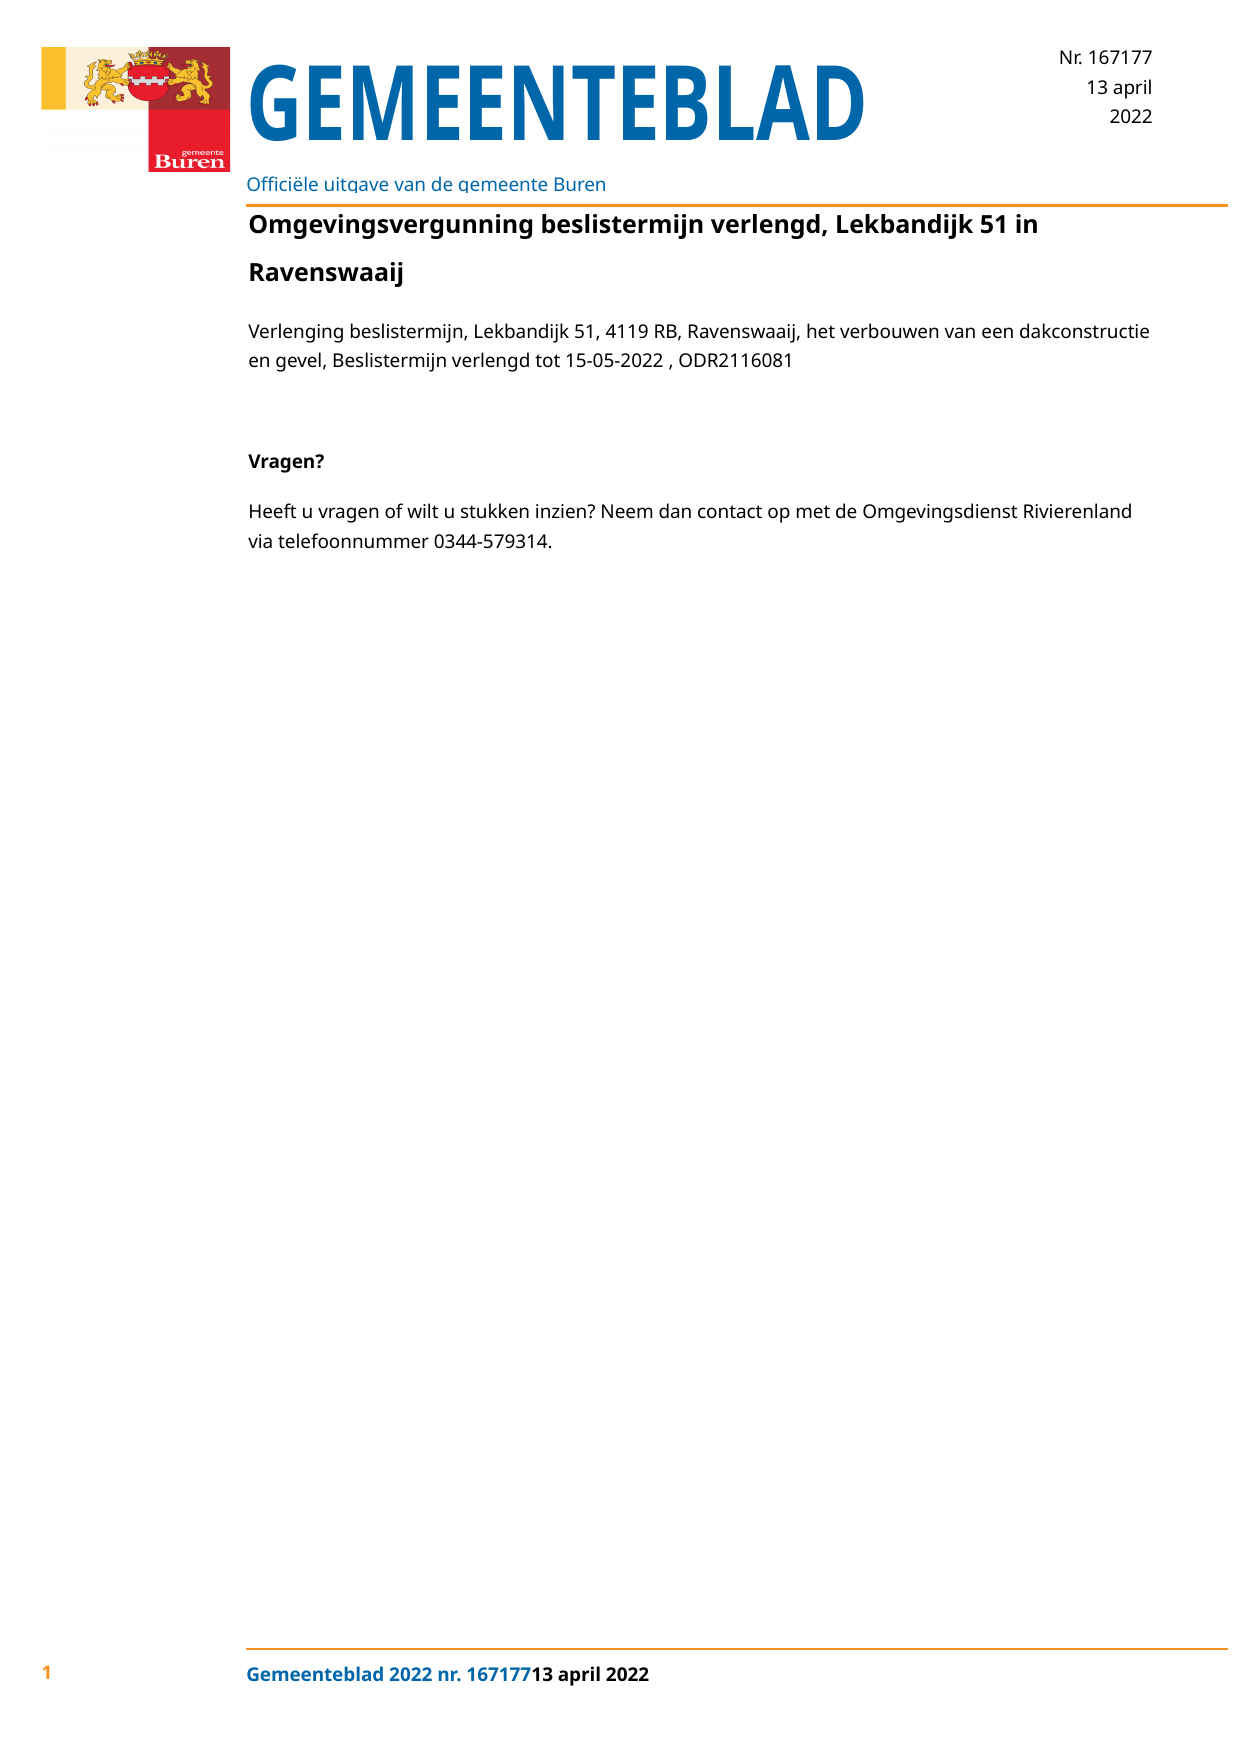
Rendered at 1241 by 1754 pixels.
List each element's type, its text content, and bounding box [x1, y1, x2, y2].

text Heeft u vragen of wilt u stukken inzien? Neem dan contact op met de Omgevingsdienst Rivierenland via telefoonnummer 0344-579314. [248, 499, 1152, 554]
text Vragen? [248, 448, 1152, 474]
text Omgevingsvergunning beslistermijn verlengd, Lekbandijk 51 in Ravenswaaij [248, 207, 1152, 288]
picture [41, 47, 231, 172]
text Verlenging beslistermijn, Lekbandijk 51, 4119 RB, Ravenswaaij, het verbouwen van een dakconstructie en gevel, Beslistermijn verlengd tot 15-05-2022 , ODR2116081 [248, 318, 1152, 373]
